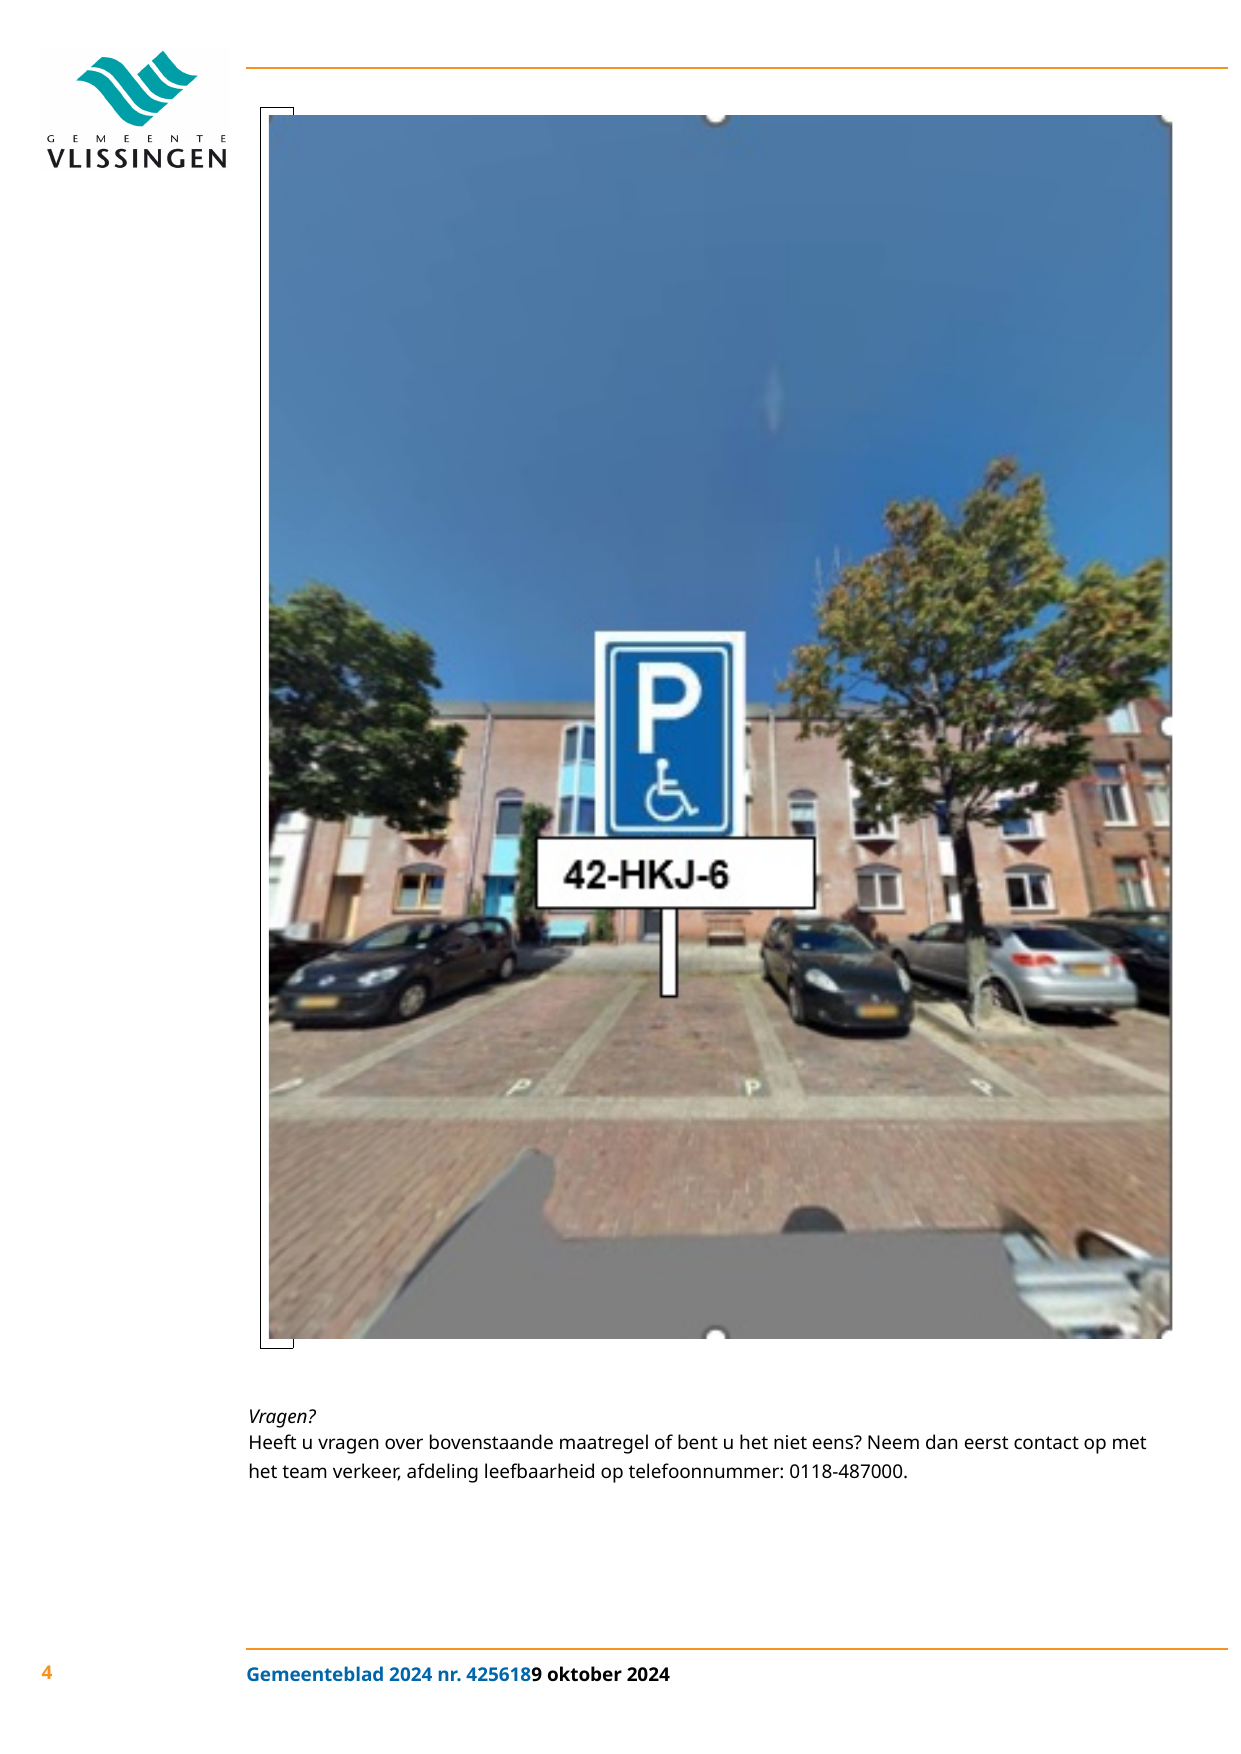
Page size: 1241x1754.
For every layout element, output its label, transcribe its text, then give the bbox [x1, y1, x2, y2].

text Vragen? [248, 1403, 1152, 1429]
text Heeft u vragen over bovenstaande maatregel of bent u het niet eens? Neem dan eerst contact op met het team verkeer, afdeling leefbaarheid op telefoonnummer: 0118-487000. [248, 1429, 1152, 1484]
picture [41, 47, 231, 172]
picture [268, 115, 1173, 1339]
